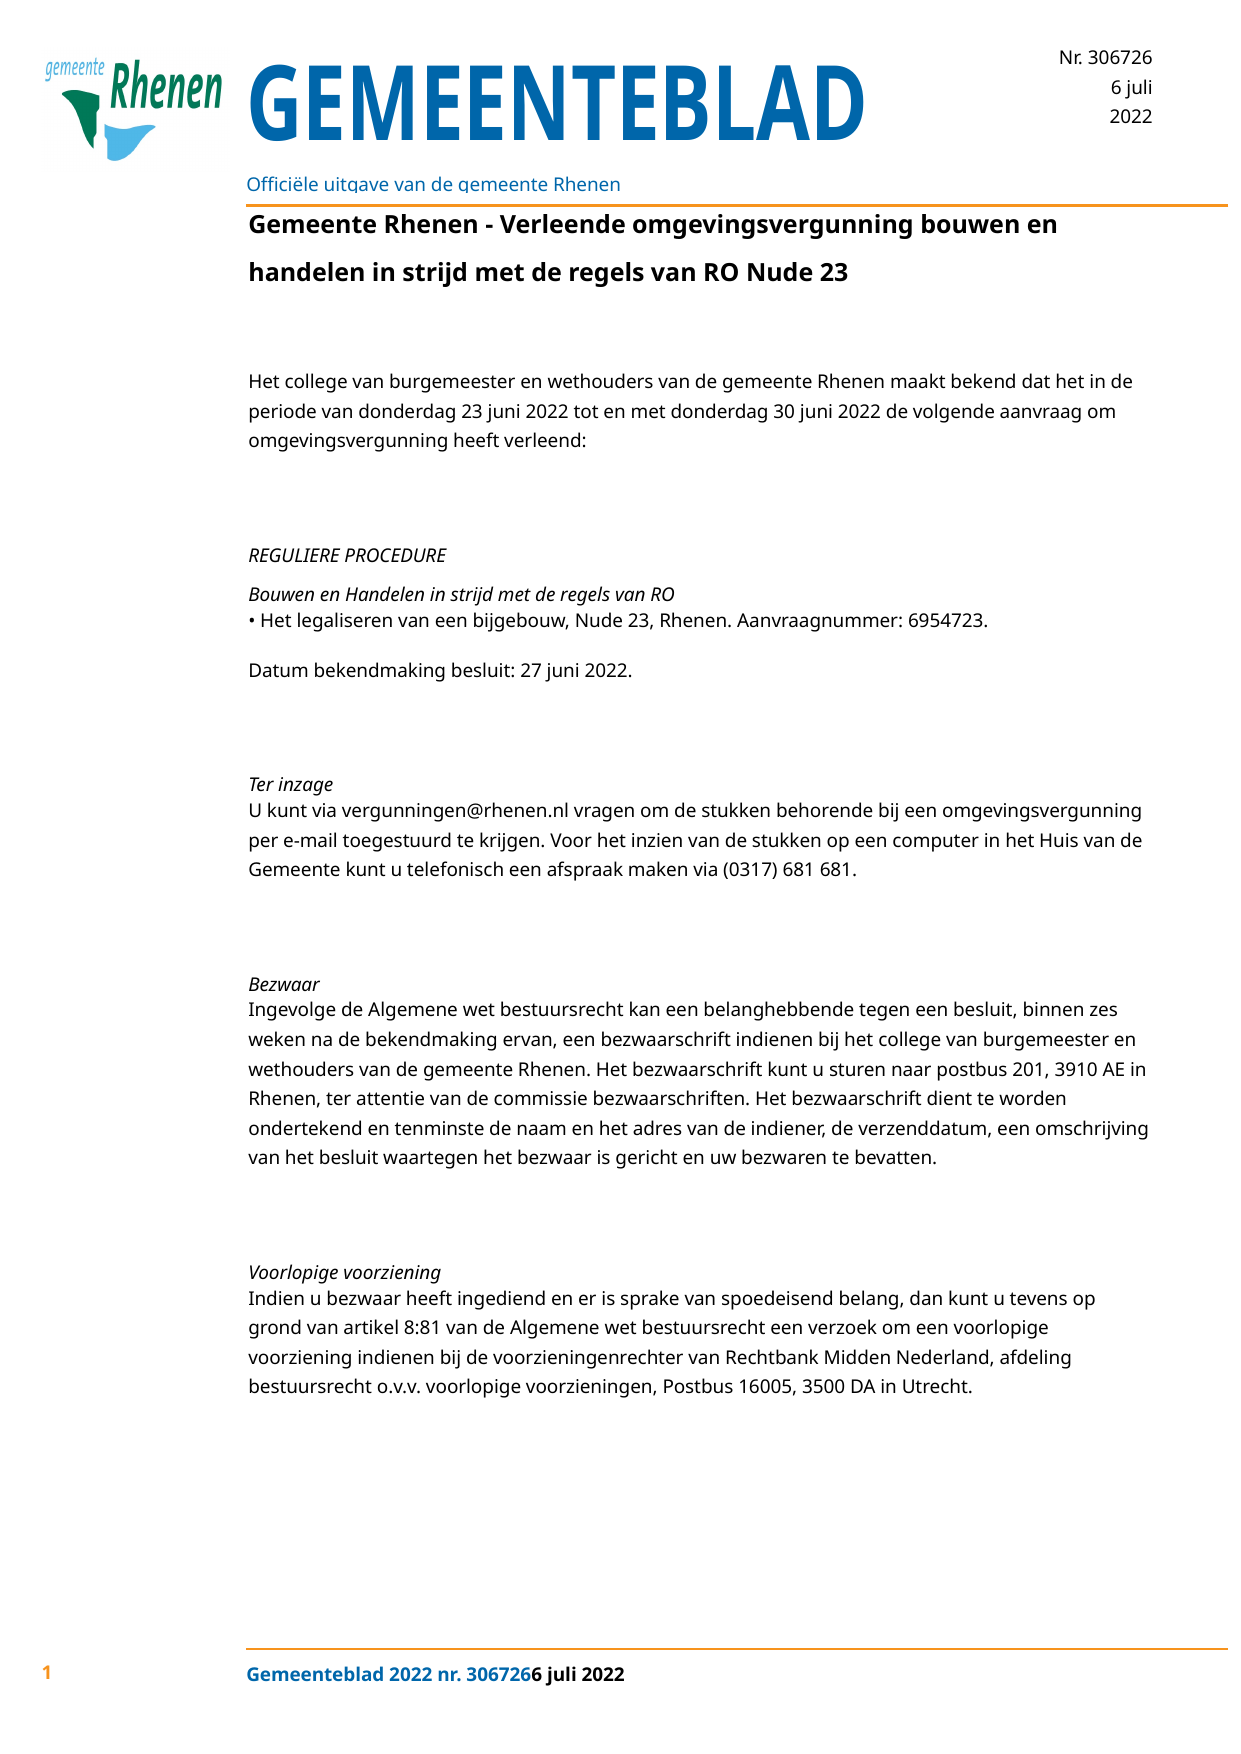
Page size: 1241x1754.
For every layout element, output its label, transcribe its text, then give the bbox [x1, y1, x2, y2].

picture [41, 47, 231, 172]
text Bezwaar [248, 971, 1152, 997]
text • Het legaliseren van een bijgebouw, Nude 23, Rhenen. Aanvraagnummer: 6954723. [248, 607, 1152, 633]
text Datum bekendmaking besluit: 27 juni 2022. [248, 657, 1152, 683]
text Ter inzage [248, 772, 1152, 797]
text Ingevolge de Algemene wet bestuursrecht kan een belanghebbende tegen een besluit, binnen zes weken na de bekendmaking ervan, een bezwaarschrift indienen bij het college van burgemeester en wethouders van de gemeente Rhenen. Het bezwaarschrift kunt u sturen naar postbus 201, 3910 AE in Rhenen, ter attentie van de commissie bezwaarschriften. Het bezwaarschrift dient te worden ondertekend en tenminste de naam en het adres van de indiener, de verzenddatum, een omschrijving van het besluit waartegen het bezwaar is gericht en uw bezwaren te bevatten. [248, 997, 1152, 1170]
text Het college van burgemeester en wethouders van de gemeente Rhenen maakt bekend dat het in de periode van donderdag 23 juni 2022 tot en met donderdag 30 juni 2022 de volgende aanvraag om omgevingsvergunning heeft verleend: [248, 368, 1152, 453]
text Indien u bezwaar heeft ingediend en er is sprake van spoedeisend belang, dan kunt u tevens op grond van artikel 8:81 van de Algemene wet bestuursrecht een verzoek om een voorlopige voorziening indienen bij de voorzieningenrechter van Rechtbank Midden Nederland, afdeling bestuursrecht o.v.v. voorlopige voorzieningen, Postbus 16005, 3500 DA in Utrecht. [248, 1285, 1152, 1399]
text Voorlopige voorziening [248, 1259, 1152, 1285]
text Bouwen en Handelen in strijd met de regels van RO [248, 581, 1152, 607]
text Gemeente Rhenen - Verleende omgevingsvergunning bouwen en handelen in strijd met de regels van RO Nude 23 [248, 207, 1152, 288]
text U kunt via vergunningen@rhenen.nl vragen om de stukken behorende bij een omgevingsvergunning per e-mail toegestuurd te krijgen. Voor het inzien van de stukken op een computer in het Huis van de Gemeente kunt u telefonisch een afspraak maken via (0317) 681 681. [248, 797, 1152, 882]
text REGULIERE PROCEDURE [248, 542, 1152, 568]
